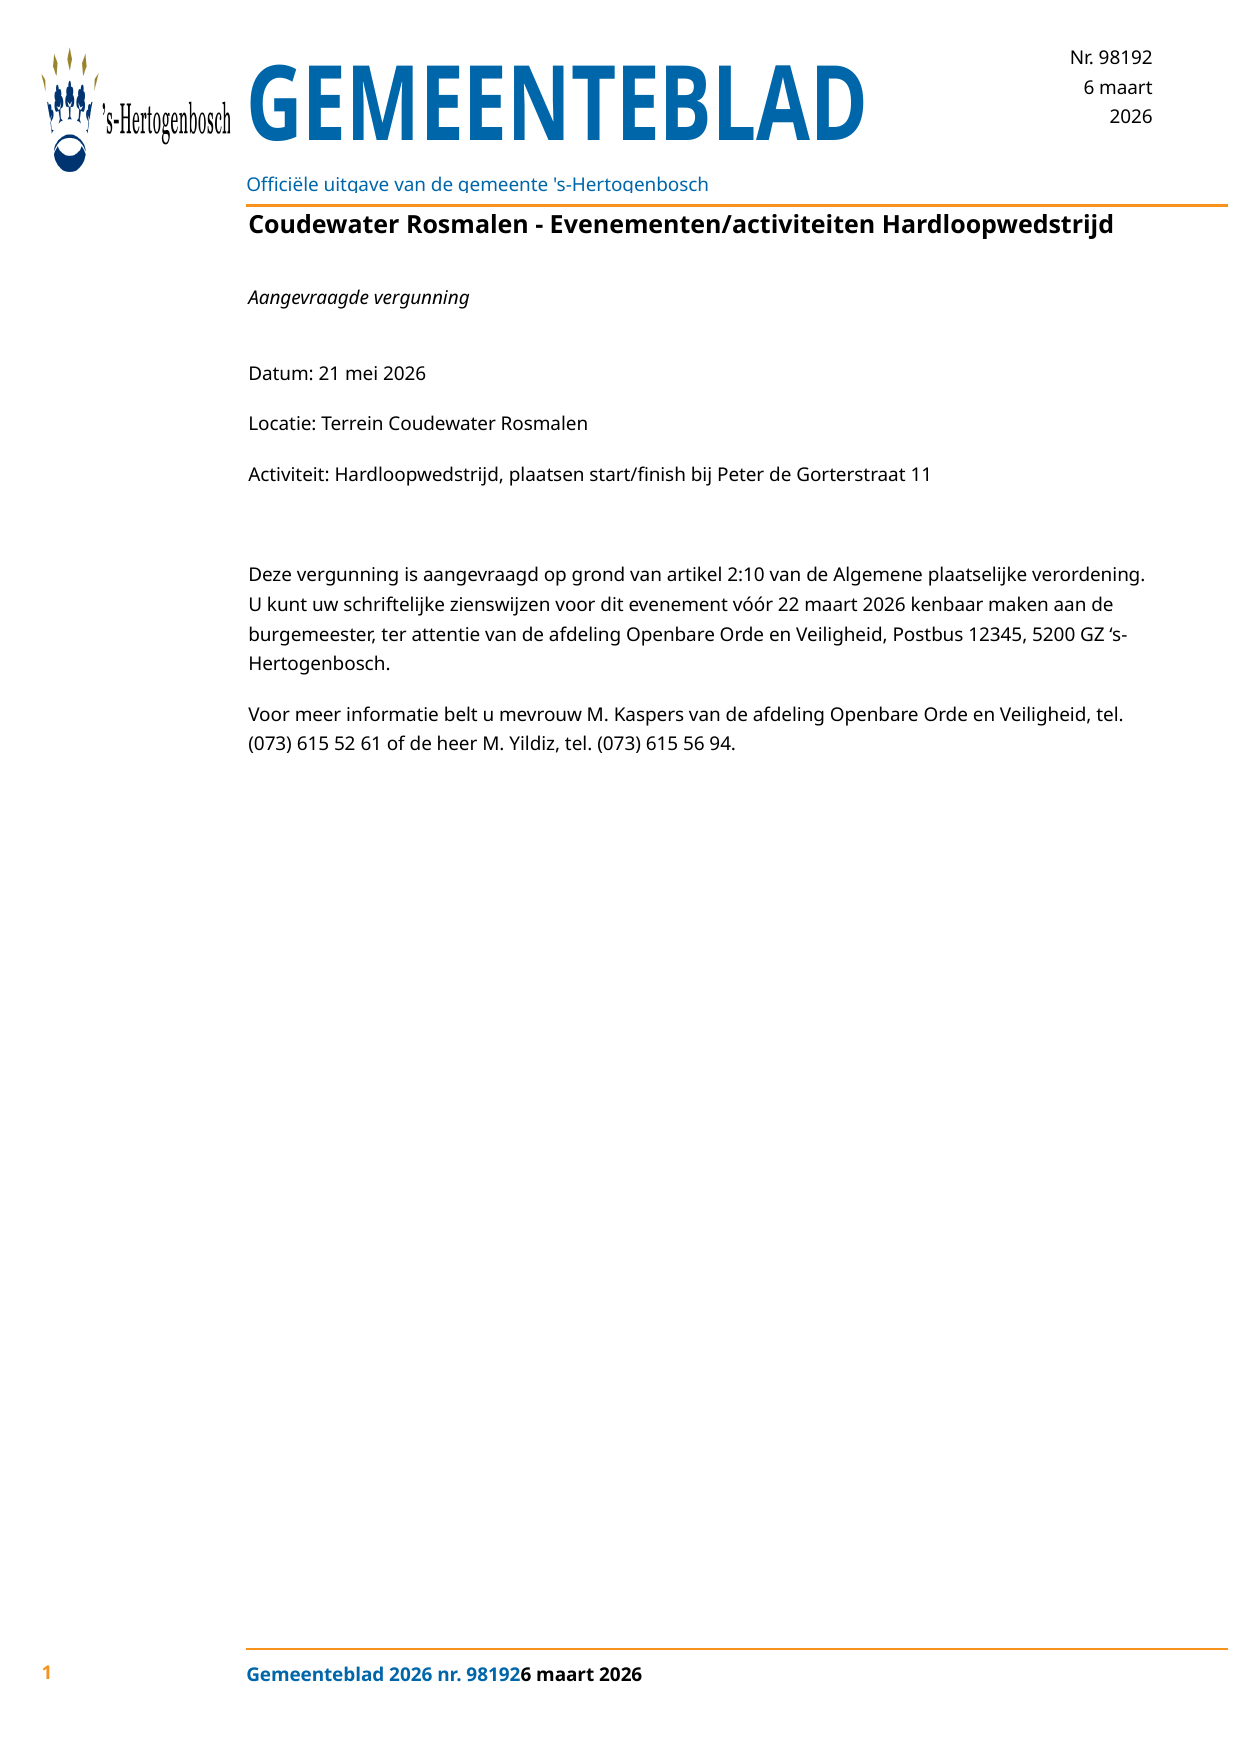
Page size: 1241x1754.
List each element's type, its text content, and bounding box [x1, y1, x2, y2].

text Coudewater Rosmalen - Evenementen/activiteiten Hardloopwedstrijd [248, 207, 1152, 241]
picture [41, 47, 231, 172]
text Datum: 21 mei 2026 [248, 360, 1152, 386]
text Locatie: Terrein Coudewater Rosmalen [248, 410, 1152, 436]
text Activiteit: Hardloopwedstrijd, plaatsen start/finish bij Peter de Gorterstraat 11 [248, 461, 1152, 487]
text Deze vergunning is aangevraagd op grond van artikel 2:10 van de Algemene plaatselijke verordening. U kunt uw schriftelijke zienswijzen voor dit evenement vóór 22 maart 2026 kenbaar maken aan de burgemeester, ter attentie van de afdeling Openbare Orde en Veiligheid, Postbus 12345, 5200 GZ ‘s-Hertogenbosch. [248, 562, 1152, 676]
text Voor meer informatie belt u mevrouw M. Kaspers van de afdeling Openbare Orde en Veiligheid, tel. (073) 615 52 61 of de heer M. Yildiz, tel. (073) 615 56 94. [248, 701, 1152, 756]
text Aangevraagde vergunning [248, 284, 1152, 309]
